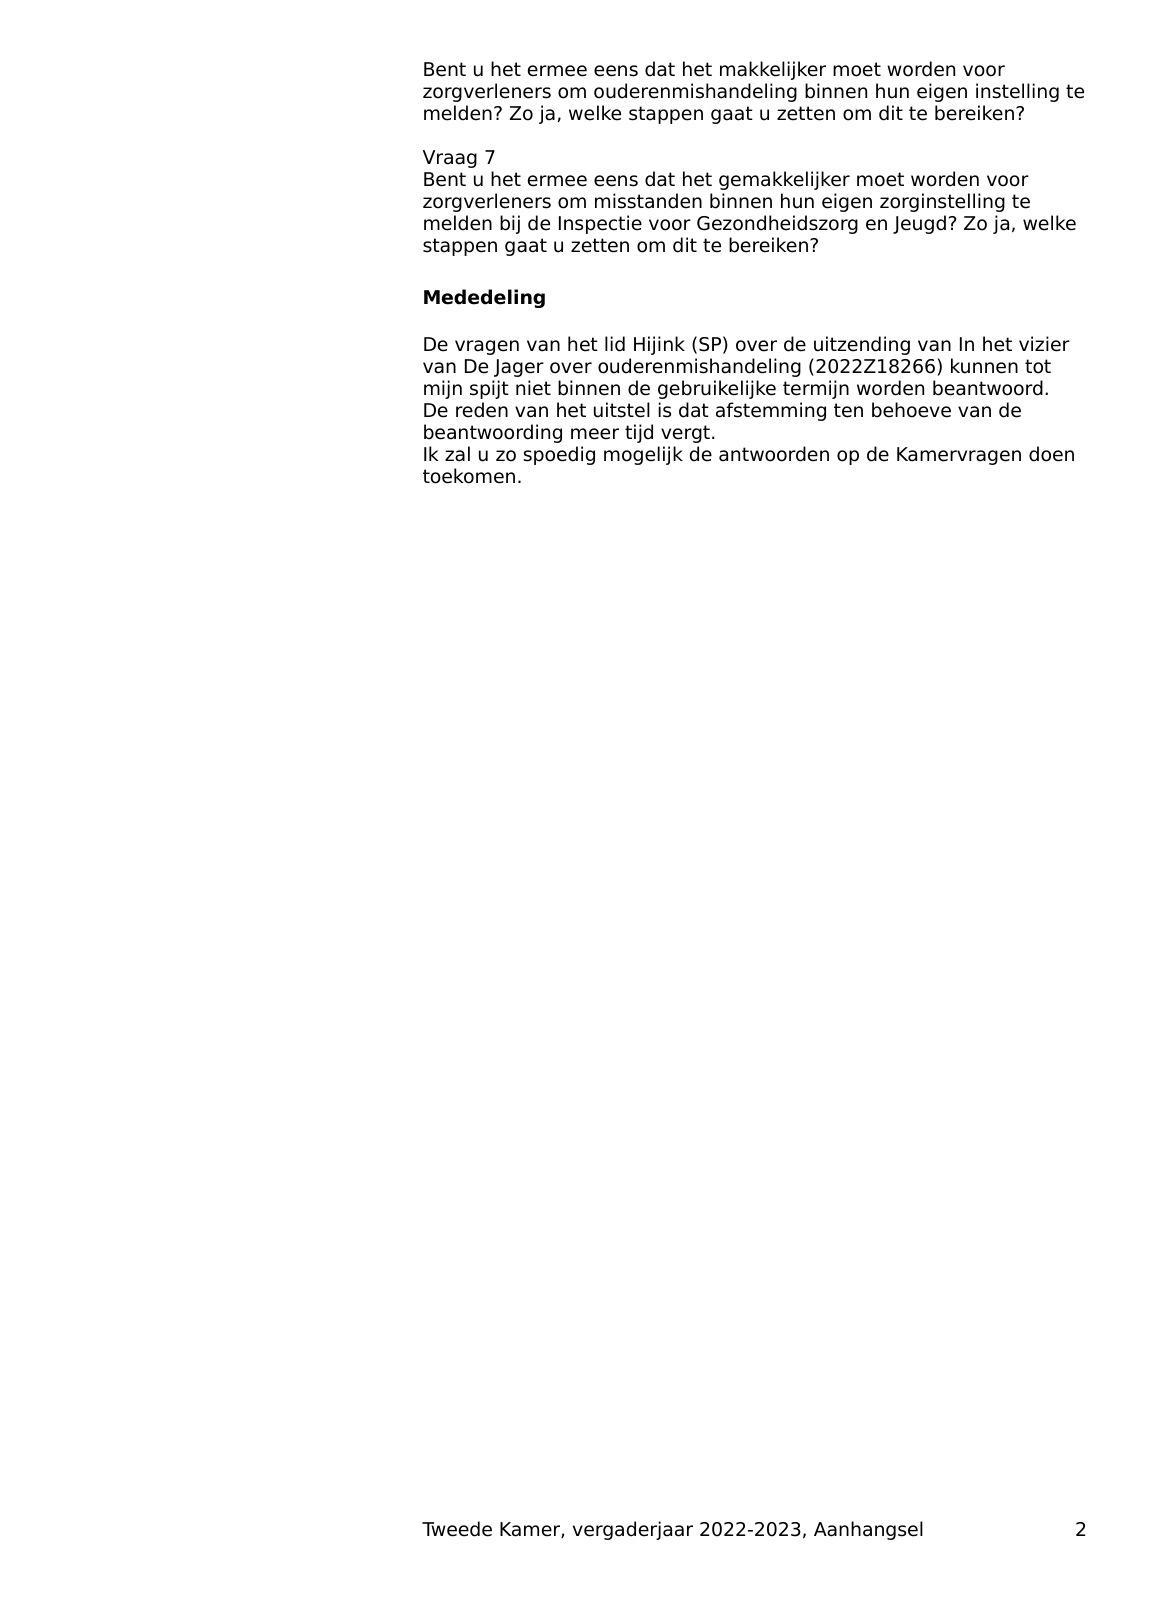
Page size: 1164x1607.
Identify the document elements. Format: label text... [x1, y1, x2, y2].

text Vraag 7 [422, 147, 1087, 169]
subtitle Mededeling [422, 287, 1087, 309]
text De reden van het uitstel is dat afstemming ten behoeve van de beantwoording meer tijd vergt. [422, 400, 1087, 444]
text De vragen van het lid Hijink (SP) over de uitzending van In het vizier van De Jager over ouderenmishandeling (2022Z18266) kunnen tot mijn spijt niet binnen de gebruikelijke termijn worden beantwoord. [422, 334, 1087, 400]
text Bent u het ermee eens dat het makkelijker moet worden voor zorgverleners om ouderenmishandeling binnen hun eigen instelling te melden? Zo ja, welke stappen gaat u zetten om dit te bereiken? [422, 59, 1087, 125]
text Bent u het ermee eens dat het gemakkelijker moet worden voor zorgverleners om misstanden binnen hun eigen zorginstelling te melden bij de Inspectie voor Gezondheidszorg en Jeugd? Zo ja, welke stappen gaat u zetten om dit te bereiken? [422, 169, 1087, 257]
text Ik zal u zo spoedig mogelijk de antwoorden op de Kamervragen doen toekomen. [422, 444, 1087, 488]
